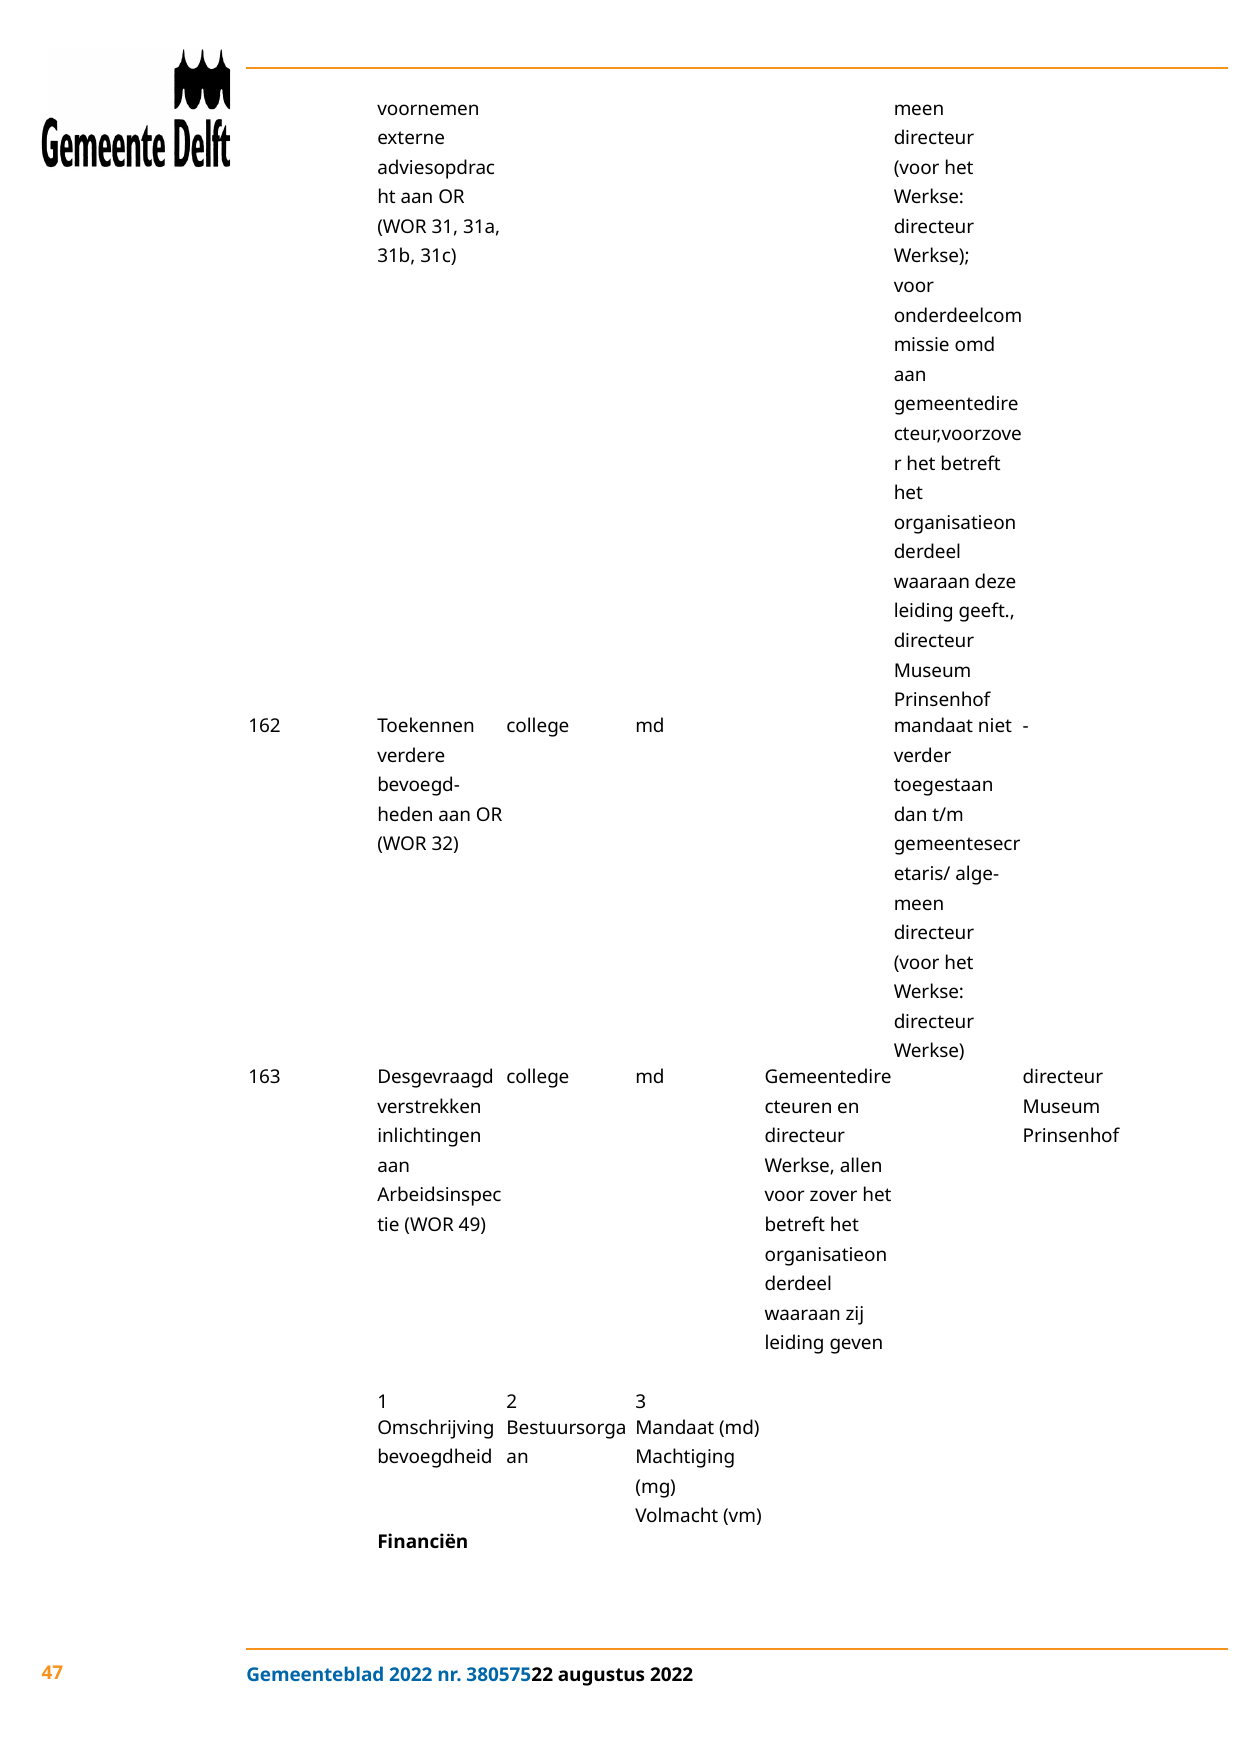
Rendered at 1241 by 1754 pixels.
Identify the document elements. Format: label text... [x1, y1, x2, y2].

table_cell [635, 1529, 764, 1554]
table_cell college [506, 712, 635, 1063]
table_cell Omschrijving bevoegdheid [377, 1414, 506, 1528]
table_cell college [506, 1063, 635, 1355]
table_cell [248, 1529, 377, 1554]
table_cell md [635, 1063, 764, 1355]
table_cell [894, 1414, 1022, 1528]
table_cell [764, 1529, 893, 1554]
table_cell [506, 95, 635, 712]
table_cell [248, 1414, 377, 1528]
table_cell Mandaat (md) Machtiging (mg) Volmacht (vm) [635, 1414, 764, 1528]
table_cell Financiën [377, 1529, 506, 1554]
table_cell [635, 95, 764, 712]
table_cell [764, 95, 893, 712]
table_cell 163 [248, 1063, 377, 1355]
table_cell [894, 1063, 1022, 1355]
table_cell voornemen externe adviesopdracht aan OR (WOR 31, 31a, 31b, 31c) [377, 95, 506, 712]
table_header 3 [635, 1388, 764, 1414]
table_cell [764, 1414, 893, 1528]
table_cell [248, 95, 377, 712]
table_header 1 [377, 1388, 506, 1414]
table_cell [764, 712, 893, 1063]
table_cell meen directeur (voor het Werkse: directeur Werkse); voor onderdeelcommis­sie omd aan gemeentedirecteur,voorzover het betreft het organisatieonderdeel waaraan deze leiding geeft., directeur Museum Prinsenhof [894, 95, 1022, 712]
table_header [894, 1388, 1022, 1414]
table_header [764, 1388, 893, 1414]
picture [41, 47, 231, 172]
table_cell [1023, 1414, 1152, 1528]
table_cell Bestuursorgaan [506, 1414, 635, 1528]
table_header 2 [506, 1388, 635, 1414]
table_cell directeur Museum Prinsenhof [1023, 1063, 1152, 1355]
table_cell Desgevraagd verstrekken inlichtingen aan Arbeidsinspectie (WOR 49) [377, 1063, 506, 1355]
table_cell mandaat niet verder toegestaan dan t/m gemeentesecretaris/ al­ge­meen directeur (voor het Werkse: directeur Werkse) [894, 712, 1022, 1063]
table_cell [894, 1529, 1022, 1554]
table_cell md [635, 712, 764, 1063]
table_cell - [1023, 712, 1152, 1063]
table_cell [1023, 1529, 1152, 1554]
table_cell [506, 1529, 635, 1554]
table_header [248, 1388, 377, 1414]
table_cell 162 [248, 712, 377, 1063]
table_cell - [1023, 95, 1152, 712]
table_cell Toekennen verdere bevoegd­heden aan OR (WOR 32) [377, 712, 506, 1063]
table_header [1023, 1388, 1152, 1414]
table_cell Gemeentedirecteuren en directeur Werkse, allen voor zover het betreft het organisatieonderdeel waaraan zij leiding geven [764, 1063, 893, 1355]
